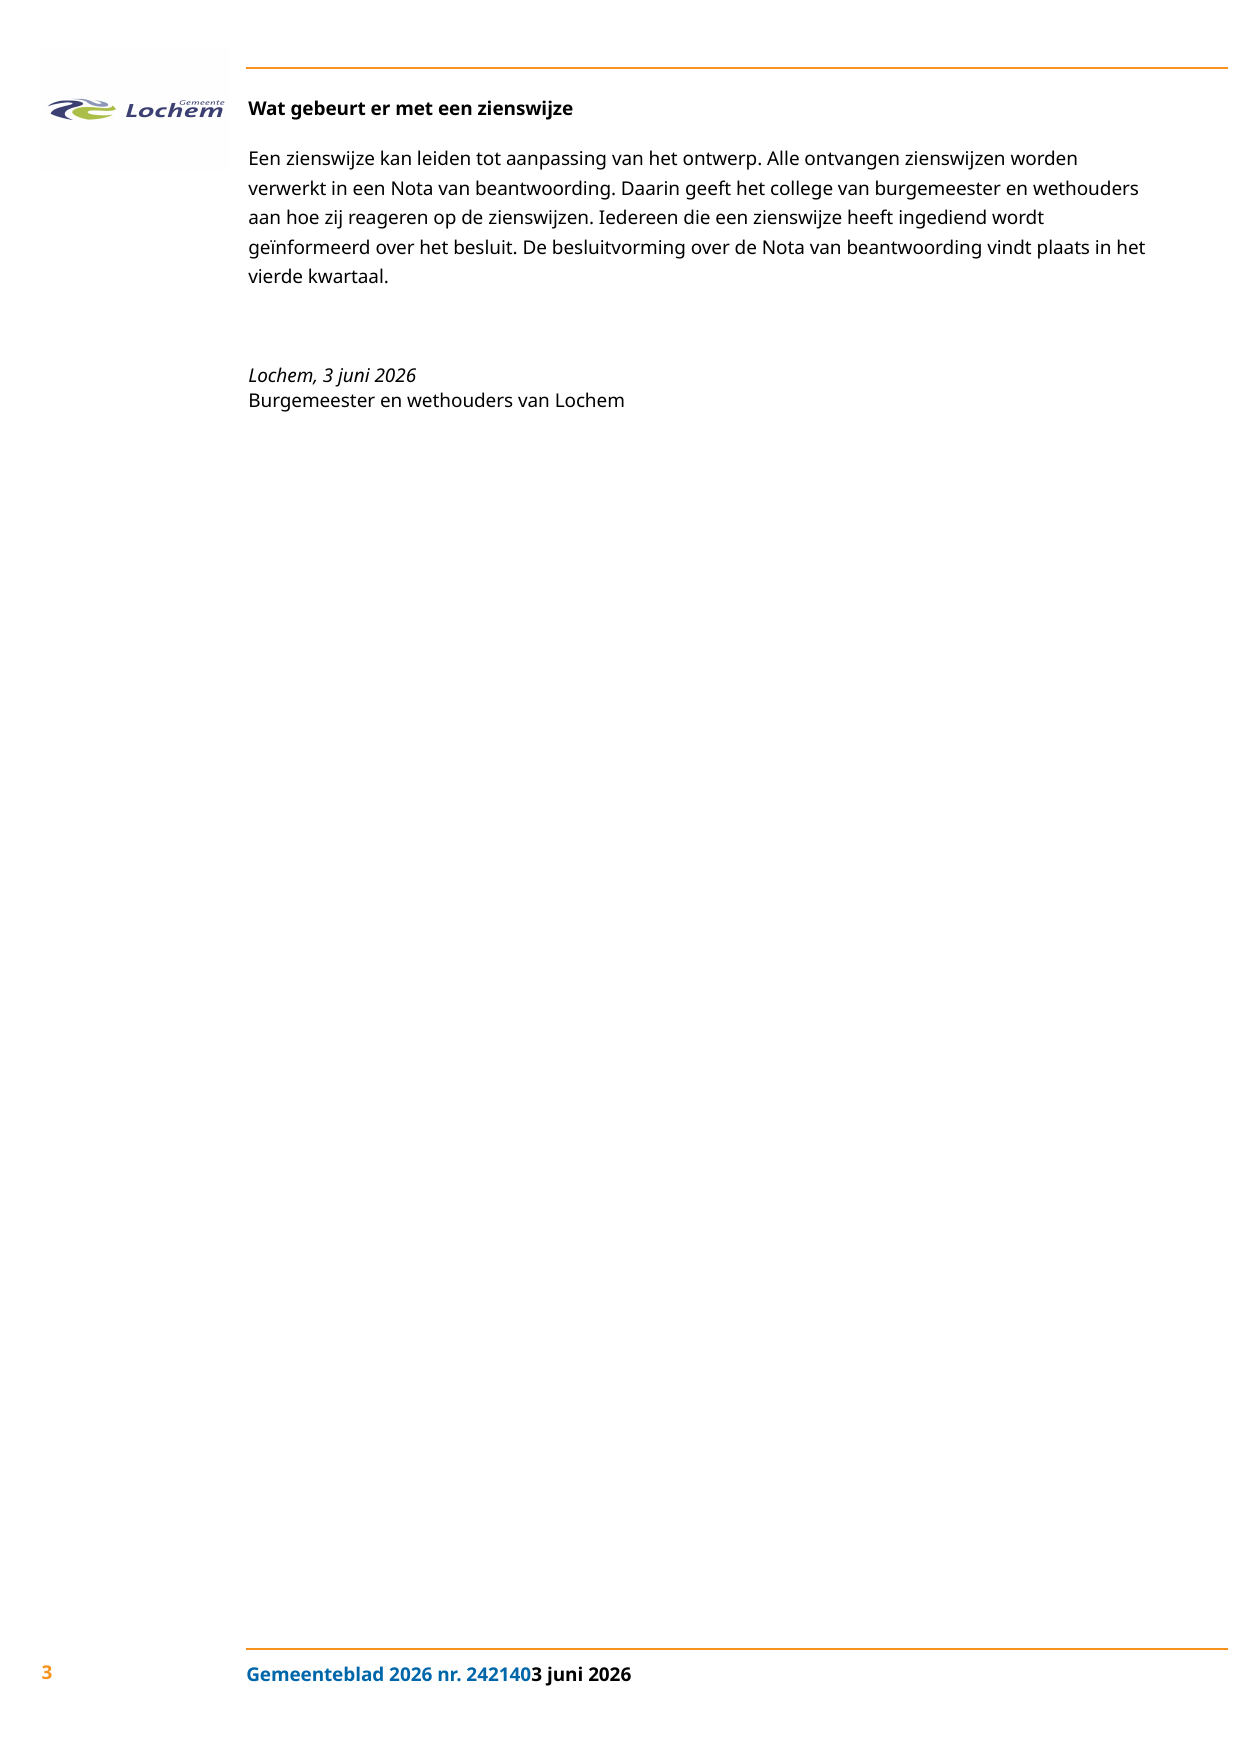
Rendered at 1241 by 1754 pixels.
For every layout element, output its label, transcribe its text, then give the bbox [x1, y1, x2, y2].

text Wat gebeurt er met een zienswijze [248, 95, 1152, 121]
text Een zienswijze kan leiden tot aanpassing van het ontwerp. Alle ontvangen zienswijzen worden verwerkt in een Nota van beantwoording. Daarin geeft het college van burgemeester en wethouders aan hoe zij reageren op de zienswijzen. Iedereen die een zienswijze heeft ingediend wordt geïnformeerd over het besluit. De besluitvorming over de Nota van beantwoording vindt plaats in het vierde kwartaal. [248, 145, 1152, 289]
text Burgemeester en wethouders van Lochem [248, 387, 1152, 413]
picture [41, 47, 231, 172]
text Lochem, 3 juni 2026 [248, 362, 1152, 387]
